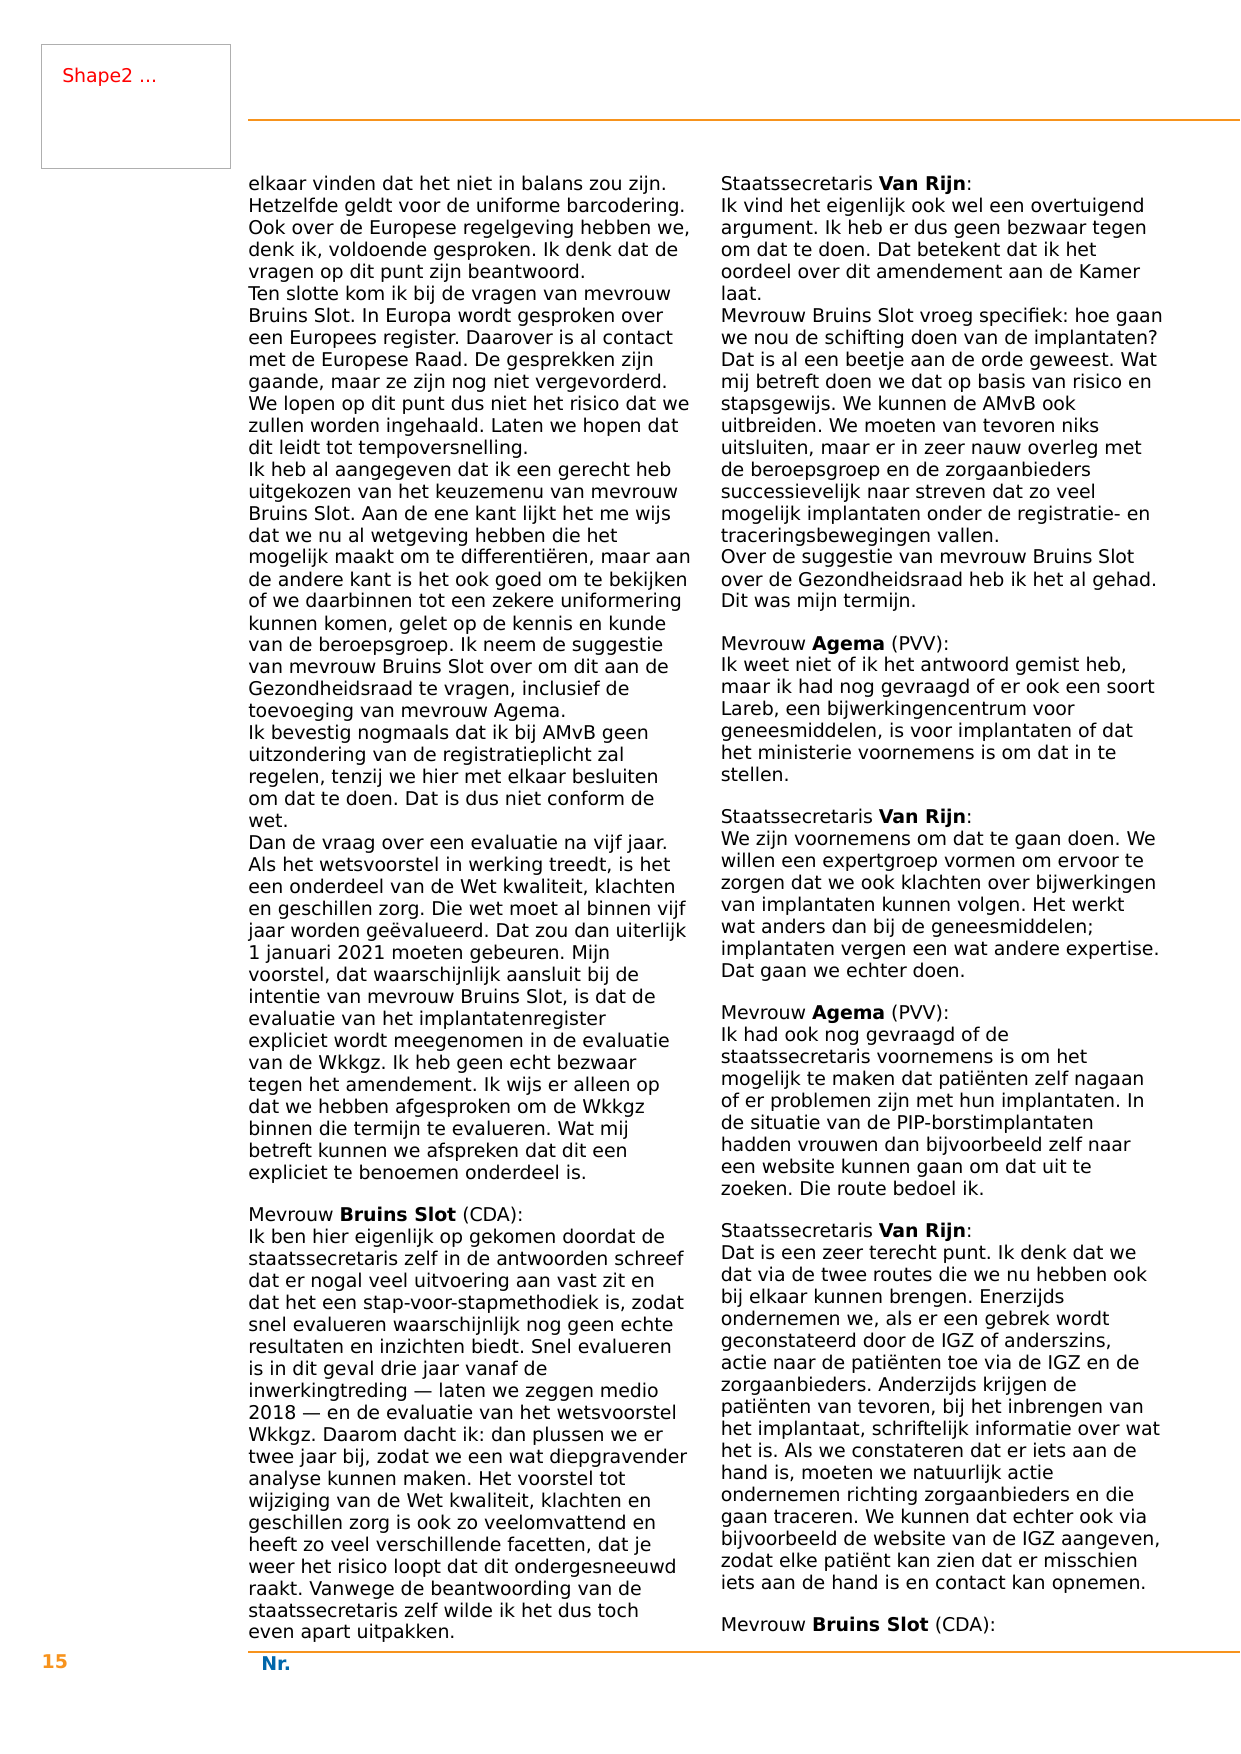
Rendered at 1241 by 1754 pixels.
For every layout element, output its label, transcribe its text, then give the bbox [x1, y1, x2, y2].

text elkaar vinden dat het niet in balans zou zijn. Hetzelfde geldt voor de uniforme barcodering. Ook over de Europese regelgeving hebben we, denk ik, voldoende gesproken. Ik denk dat de vragen op dit punt zijn beantwoord. [248, 173, 691, 283]
text Staatssecretaris Van Rijn: [721, 173, 1163, 195]
text Mevrouw Agema (PVV): [721, 632, 1163, 654]
text We zijn voornemens om dat te gaan doen. We willen een expertgroep vormen om ervoor te zorgen dat we ook klachten over bijwerkingen van implantaten kunnen volgen. Het werkt wat anders dan bij de geneesmiddelen; implantaten vergen een wat andere expertise. Dat gaan we echter doen. [721, 828, 1163, 982]
text Ik heb al aangegeven dat ik een gerecht heb uitgekozen van het keuzemenu van mevrouw Bruins Slot. Aan de ene kant lijkt het me wijs dat we nu al wetgeving hebben die het mogelijk maakt om te differentiëren, maar aan de andere kant is het ook goed om te bekijken of we daarbinnen tot een zekere uniformering kunnen komen, gelet op de kennis en kunde van de beroepsgroep. Ik neem de suggestie van mevrouw Bruins Slot over om dit aan de Gezondheidsraad te vragen, inclusief de toevoeging van mevrouw Agema. [248, 458, 691, 722]
text Over de suggestie van mevrouw Bruins Slot over de Gezondheidsraad heb ik het al gehad. [721, 546, 1163, 590]
text Staatssecretaris Van Rijn: [721, 1220, 1163, 1242]
text Ik ben hier eigenlijk op gekomen doordat de staatssecretaris zelf in de antwoorden schreef dat er nogal veel uitvoering aan vast zit en dat het een stap-voor-stapmethodiek is, zodat snel evalueren waarschijnlijk nog geen echte resultaten en inzichten biedt. Snel evalueren is in dit geval drie jaar vanaf de inwerkingtreding — laten we zeggen medio 2018 — en de evaluatie van het wetsvoorstel Wkkgz. Daarom dacht ik: dan plussen we er twee jaar bij, zodat we een wat diepgravender analyse kunnen maken. Het voorstel tot wijziging van de Wet kwaliteit, klachten en geschillen zorg is ook zo veelomvattend en heeft zo veel verschillende facetten, dat je weer het risico loopt dat dit ondergesneeuwd raakt. Vanwege de beantwoording van de staatssecretaris zelf wilde ik het dus toch even apart uitpakken. [248, 1226, 691, 1643]
text Dit was mijn termijn. [721, 590, 1163, 612]
text Ten slotte kom ik bij de vragen van mevrouw Bruins Slot. In Europa wordt gesproken over een Europees register. Daarover is al contact met de Europese Raad. De gesprekken zijn gaande, maar ze zijn nog niet vergevorderd. We lopen op dit punt dus niet het risico dat we zullen worden ingehaald. Laten we hopen dat dit leidt tot tempoversnelling. [248, 283, 691, 458]
text Ik vind het eigenlijk ook wel een overtuigend argument. Ik heb er dus geen bezwaar tegen om dat te doen. Dat betekent dat ik het oordeel over dit amendement aan de Kamer laat. [721, 195, 1163, 305]
text Ik bevestig nogmaals dat ik bij AMvB geen uitzondering van de registratieplicht zal regelen, tenzij we hier met elkaar besluiten om dat te doen. Dat is dus niet conform de wet. [248, 722, 691, 832]
text Mevrouw Bruins Slot (CDA): [721, 1613, 1163, 1636]
text Mevrouw Bruins Slot (CDA): [248, 1204, 691, 1226]
text Staatssecretaris Van Rijn: [721, 806, 1163, 828]
text Ik had ook nog gevraagd of de staatssecretaris voornemens is om het mogelijk te maken dat patiënten zelf nagaan of er problemen zijn met hun implantaten. In de situatie van de PIP-borstimplantaten hadden vrouwen dan bijvoorbeeld zelf naar een website kunnen gaan om dat uit te zoeken. Die route bedoel ik. [721, 1024, 1163, 1200]
text Mevrouw Bruins Slot vroeg specifiek: hoe gaan we nou de schifting doen van de implantaten? Dat is al een beetje aan de orde geweest. Wat mij betreft doen we dat op basis van risico en stapsgewijs. We kunnen de AMvB ook uitbreiden. We moeten van tevoren niks uitsluiten, maar er in zeer nauw overleg met de beroepsgroep en de zorgaanbieders successievelijk naar streven dat zo veel mogelijk implantaten onder de registratie- en traceringsbewegingen vallen. [721, 305, 1163, 546]
text Mevrouw Agema (PVV): [721, 1002, 1163, 1024]
text Dat is een zeer terecht punt. Ik denk dat we dat via de twee routes die we nu hebben ook bij elkaar kunnen brengen. Enerzijds ondernemen we, als er een gebrek wordt geconstateerd door de IGZ of anderszins, actie naar de patiënten toe via de IGZ en de zorgaanbieders. Anderzijds krijgen de patiënten van tevoren, bij het inbrengen van het implantaat, schriftelijk informatie over wat het is. Als we constateren dat er iets aan de hand is, moeten we natuurlijk actie ondernemen richting zorgaanbieders en die gaan traceren. We kunnen dat echter ook via bijvoorbeeld de website van de IGZ aangeven, zodat elke patiënt kan zien dat er misschien iets aan de hand is en contact kan opnemen. [721, 1242, 1163, 1593]
text Ik weet niet of ik het antwoord gemist heb, maar ik had nog gevraagd of er ook een soort Lareb, een bijwerkingencentrum voor geneesmiddelen, is voor implantaten of dat het ministerie voornemens is om dat in te stellen. [721, 654, 1163, 786]
text Dan de vraag over een evaluatie na vijf jaar. Als het wetsvoorstel in werking treedt, is het een onderdeel van de Wet kwaliteit, klachten en geschillen zorg. Die wet moet al binnen vijf jaar worden geëvalueerd. Dat zou dan uiterlijk 1 januari 2021 moeten gebeuren. Mijn voorstel, dat waarschijnlijk aansluit bij de intentie van mevrouw Bruins Slot, is dat de evaluatie van het implantatenregister expliciet wordt meegenomen in de evaluatie van de Wkkgz. Ik heb geen echt bezwaar tegen het amendement. Ik wijs er alleen op dat we hebben afgesproken om de Wkkgz binnen die termijn te evalueren. Wat mij betreft kunnen we afspreken dat dit een expliciet te benoemen onderdeel is. [248, 832, 691, 1184]
